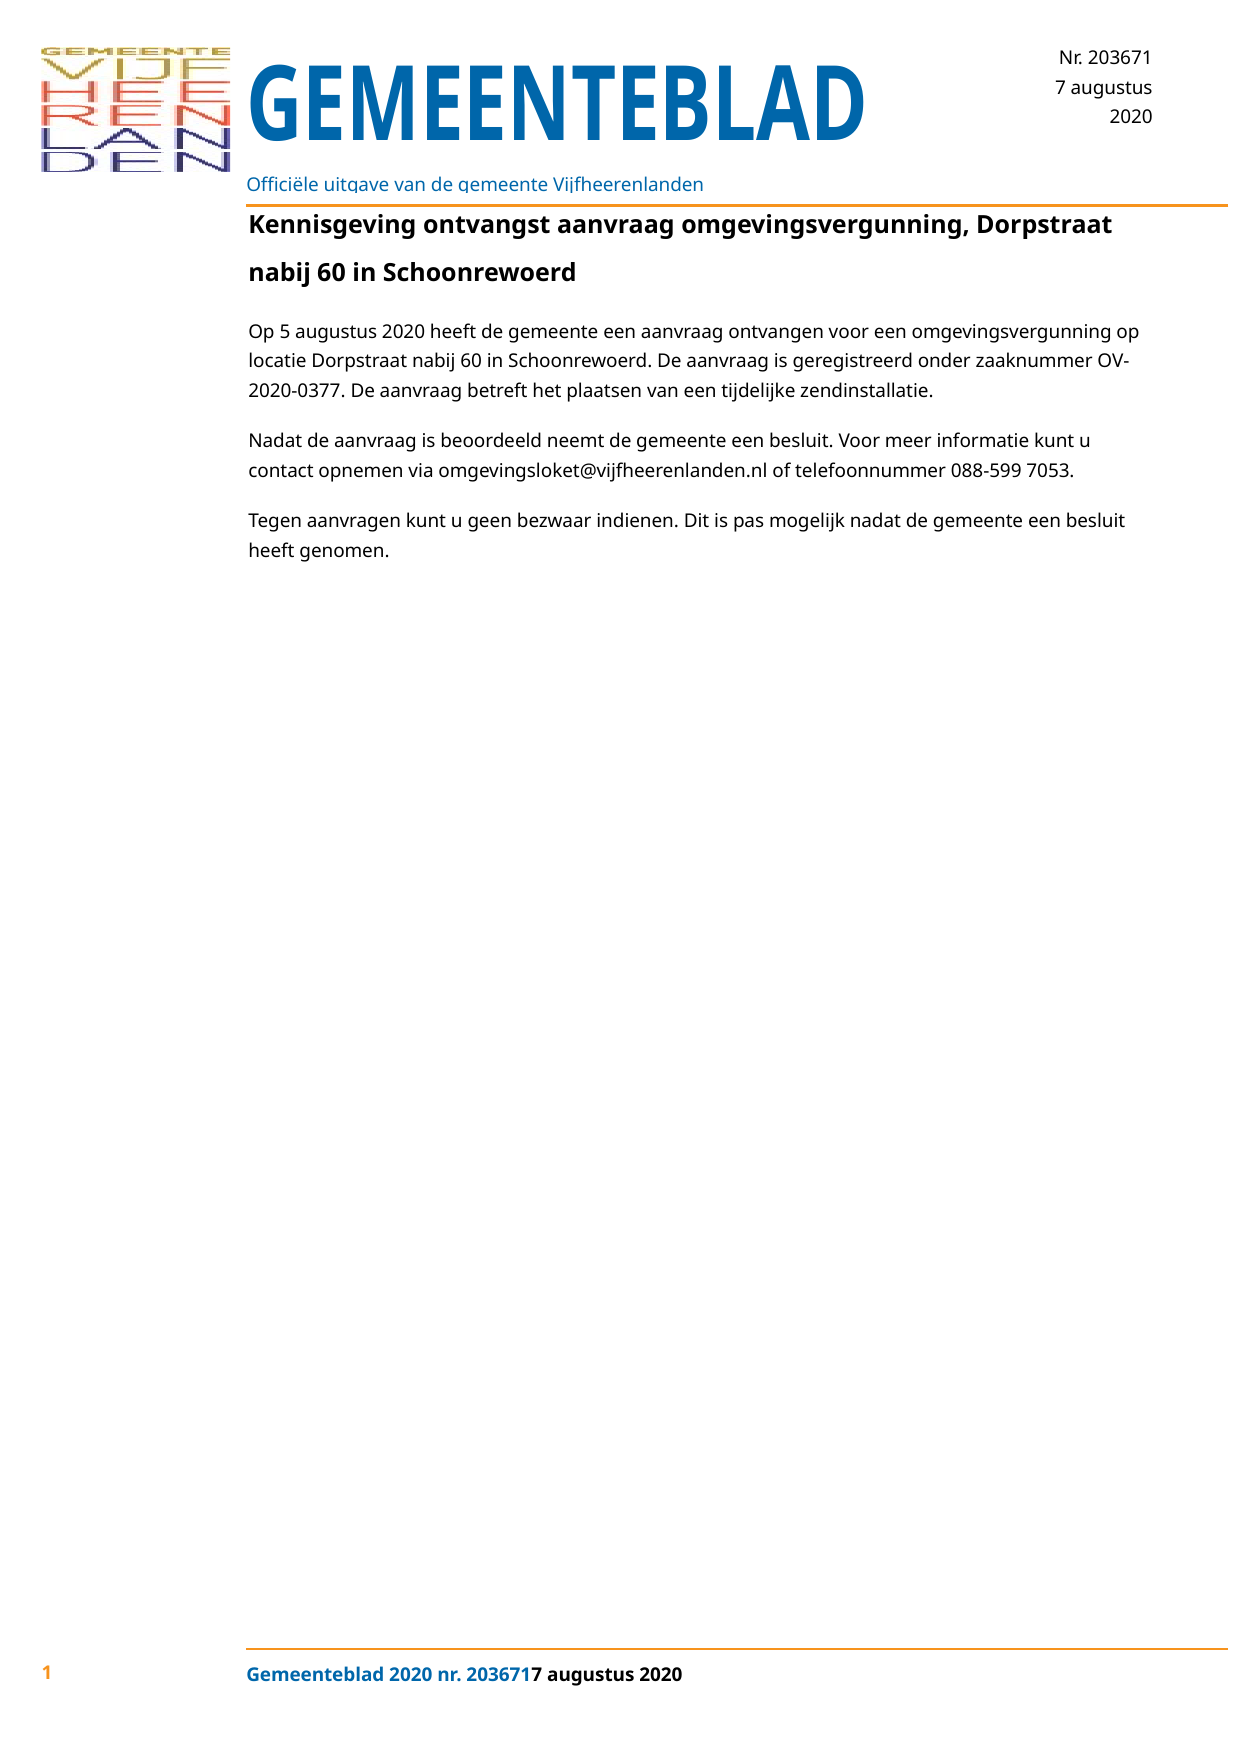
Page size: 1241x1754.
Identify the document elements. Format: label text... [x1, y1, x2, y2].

text Kennisgeving ontvangst aanvraag omgevingsvergunning, Dorpstraat nabij 60 in Schoonrewoerd [248, 207, 1152, 288]
text Tegen aanvragen kunt u geen bezwaar indienen. Dit is pas mogelijk nadat de gemeente een besluit heeft genomen. [248, 507, 1152, 563]
text Nadat de aanvraag is beoordeeld neemt de gemeente een besluit. Voor meer informatie kunt u contact opnemen via omgevingsloket@vijfheerenlanden.nl of telefoonnummer 088-599 7053. [248, 427, 1152, 483]
picture [41, 47, 231, 172]
text Op 5 augustus 2020 heeft de gemeente een aanvraag ontvangen voor een omgevingsvergunning op locatie Dorpstraat nabij 60 in Schoonrewoerd. De aanvraag is geregistreerd onder zaaknummer OV-2020-0377. De aanvraag betreft het plaatsen van een tijdelijke zendinstallatie. [248, 318, 1152, 403]
